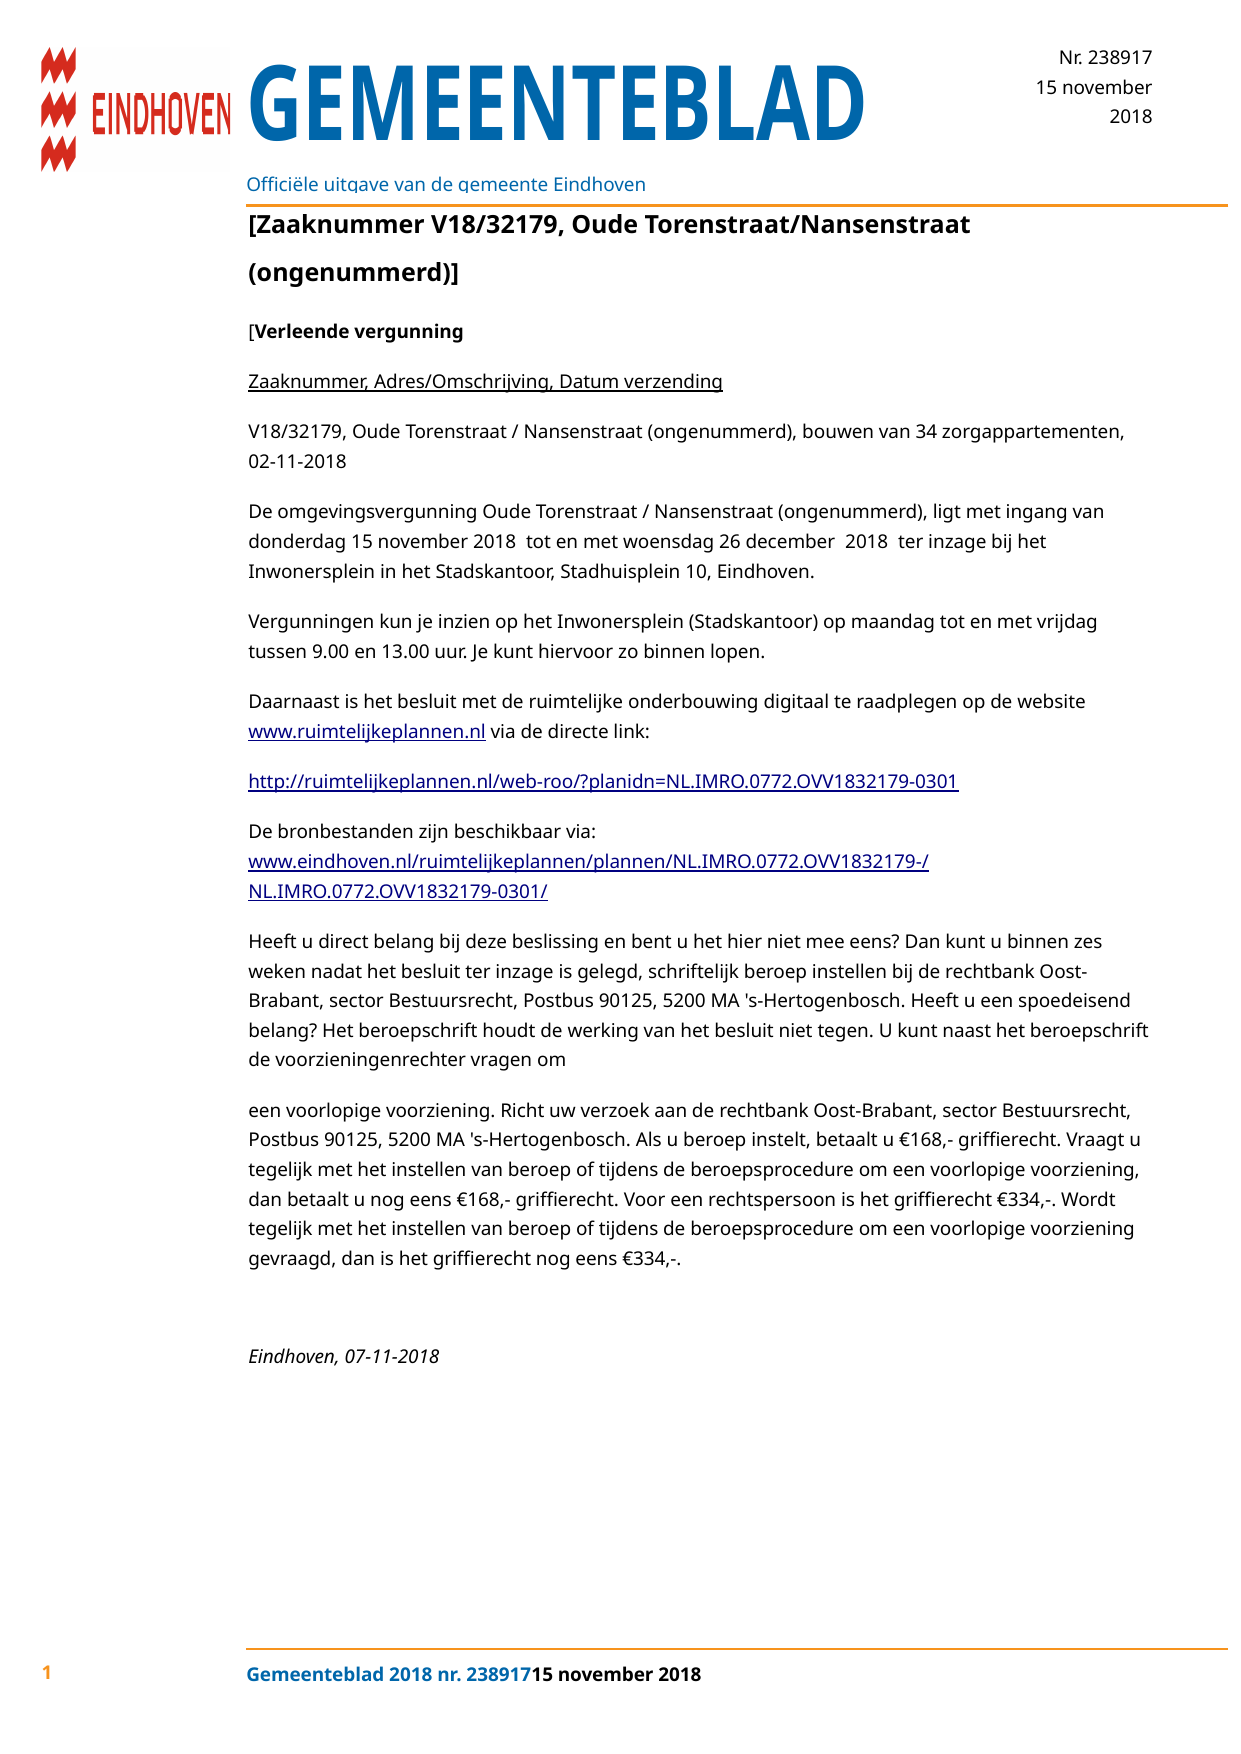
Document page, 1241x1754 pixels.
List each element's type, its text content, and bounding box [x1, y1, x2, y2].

text [Verleende vergunning [248, 318, 1152, 344]
text [Zaaknummer V18/32179, Oude Torenstraat/Nansenstraat (ongenummerd)] [248, 207, 1152, 288]
text http://ruimtelijkeplannen.nl/web-roo/?planidn=NL.IMRO.0772.OVV1832179-0301 [248, 768, 1152, 794]
text De bronbestanden zijn beschikbaar via: www.eindhoven.nl/ruimtelijkeplannen/plannen/NL.IMRO.0772.OVV1832179-/NL.IMRO.0772.OVV1832179-0301/ [248, 819, 1152, 904]
text V18/32179, Oude Torenstraat / Nansenstraat (ongenummerd), bouwen van 34 zorgappartementen, 02-11-2018 [248, 419, 1152, 474]
text De omgevingsvergunning Oude Torenstraat / Nansenstraat (ongenummerd), ligt met ingang van donderdag 15 november 2018 tot en met woensdag 26 december 2018 ter inzage bij het Inwonersplein in het Stadskantoor, Stadhuisplein 10, Eindhoven. [248, 499, 1152, 584]
text Eindhoven, 07-11-2018 [248, 1343, 1152, 1369]
text Zaaknummer, Adres/Omschrijving, Datum verzending [248, 368, 1152, 394]
text Daarnaast is het besluit met de ruimtelijke onderbouwing digitaal te raadplegen op de website www.ruimtelijkeplannen.nl via de directe link: [248, 688, 1152, 744]
picture [41, 47, 231, 172]
text Heeft u direct belang bij deze beslissing en bent u het hier niet mee eens? Dan kunt u binnen zes weken nadat het besluit ter inzage is gelegd, schriftelijk beroep instellen bij de rechtbank Oost-Brabant, sector Bestuursrecht, Postbus 90125, 5200 MA 's-Hertogenbosch. Heeft u een spoedeisend belang? Het beroepschrift houdt de werking van het besluit niet tegen. U kunt naast het beroepschrift de voorzieningenrechter vragen om [248, 928, 1152, 1072]
text een voorlopige voorziening. Richt uw verzoek aan de rechtbank Oost-Brabant, sector Bestuursrecht, Postbus 90125, 5200 MA 's-Hertogenbosch. Als u beroep instelt, betaalt u €168,- griffierecht. Vraagt u tegelijk met het instellen van beroep of tijdens de beroepsprocedure om een voorlopige voorziening, dan betaalt u nog eens €168,- griffierecht. Voor een rechtspersoon is het griffierecht €334,-. Wordt tegelijk met het instellen van beroep of tijdens de beroepsprocedure om een voorlopige voorziening gevraagd, dan is het griffierecht nog eens €334,-. [248, 1097, 1152, 1271]
text Vergunningen kun je inzien op het Inwonersplein (Stadskantoor) op maandag tot en met vrijdag tussen 9.00 en 13.00 uur. Je kunt hiervoor zo binnen lopen. [248, 608, 1152, 664]
